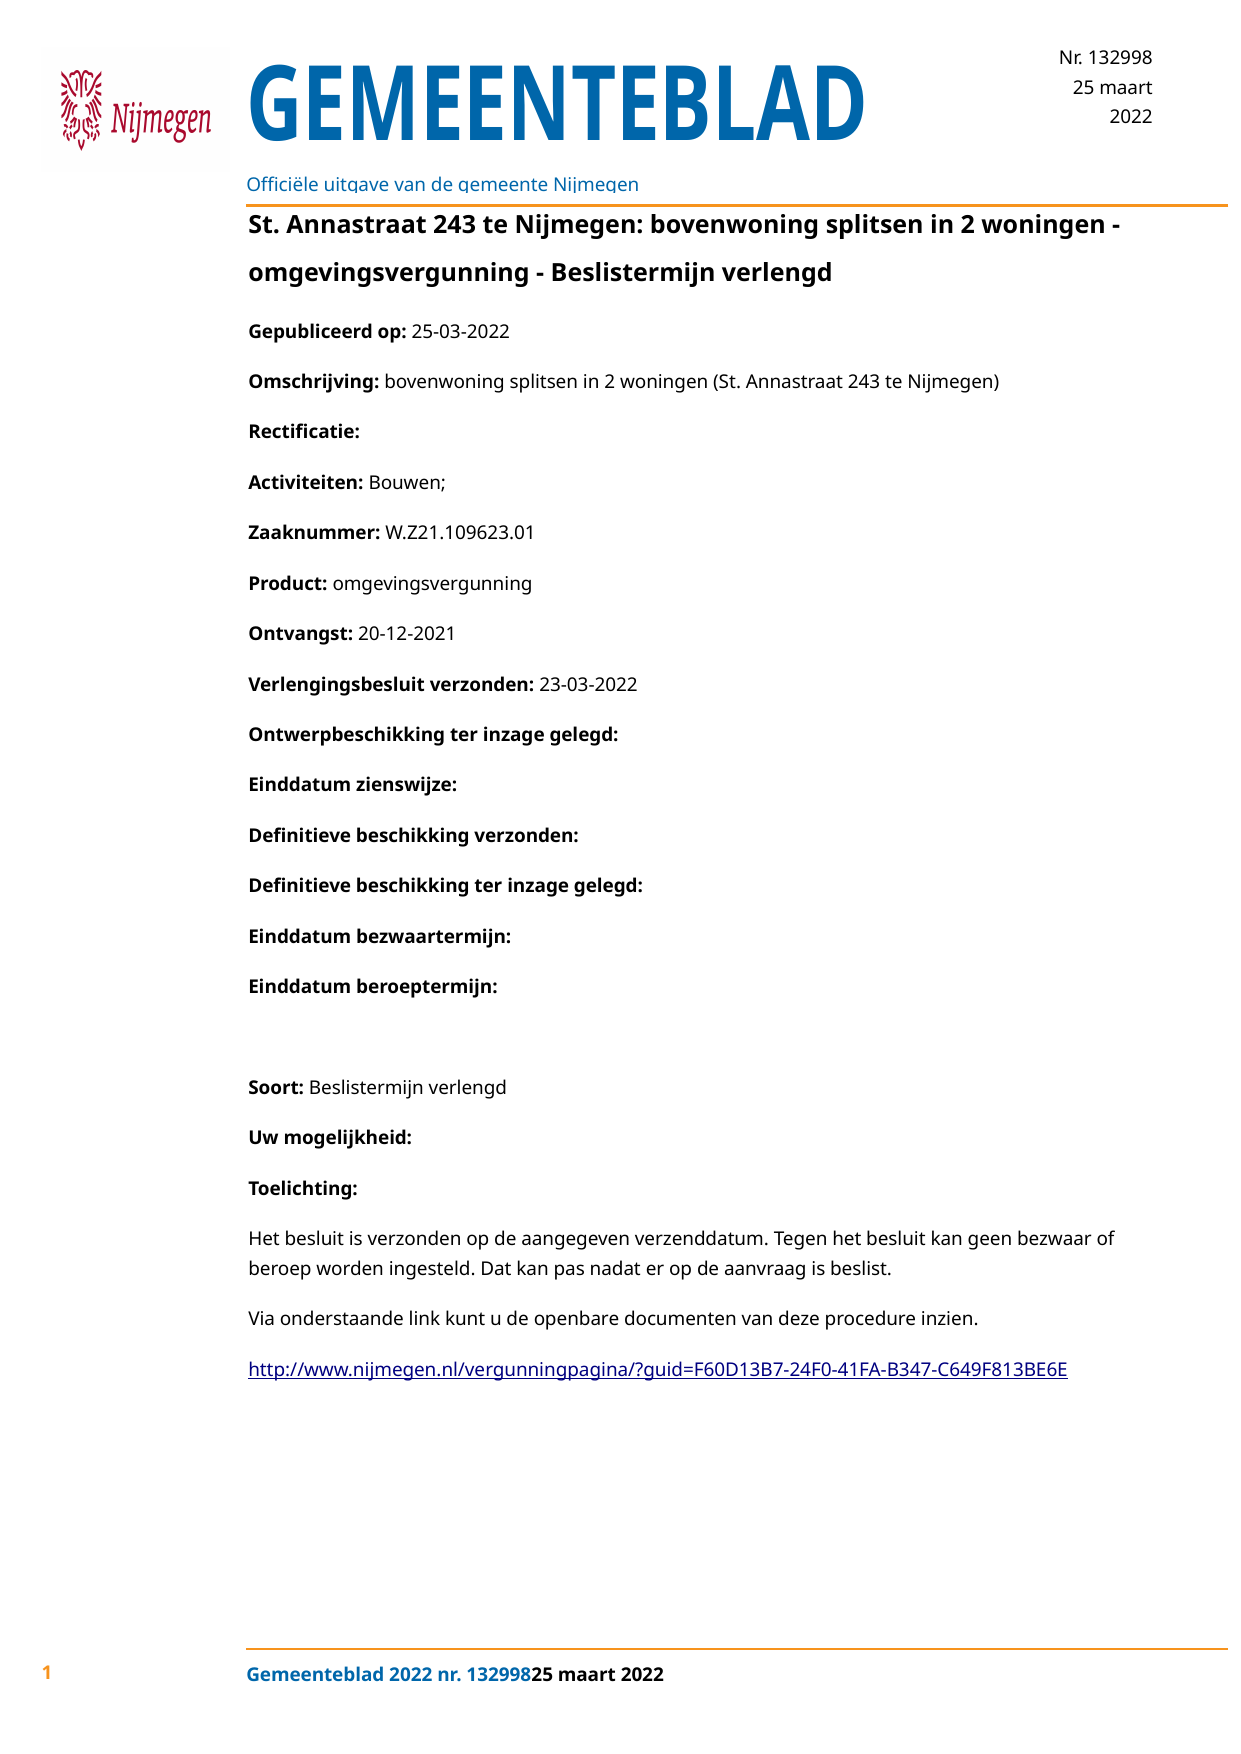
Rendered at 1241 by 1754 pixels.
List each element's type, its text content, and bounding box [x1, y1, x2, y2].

text Rectificatie: [248, 419, 1152, 444]
text Einddatum bezwaartermijn: [248, 923, 1152, 949]
text http://www.nijmegen.nl/vergunningpagina/?guid=F60D13B7-24F0-41FA-B347-C649F813BE6E [248, 1356, 1152, 1382]
text St. Annastraat 243 te Nijmegen: bovenwoning splitsen in 2 woningen - omgevingsvergunning - Beslistermijn verlengd [248, 207, 1152, 288]
text Einddatum beroeptermijn: [248, 973, 1152, 999]
text Uw mogelijkheid: [248, 1124, 1152, 1150]
text Definitieve beschikking verzonden: [248, 822, 1152, 848]
text Verlengingsbesluit verzonden: 23-03-2022 [248, 671, 1152, 697]
text Einddatum zienswijze: [248, 772, 1152, 797]
text Via onderstaande link kunt u de openbare documenten van deze procedure inzien. [248, 1305, 1152, 1331]
text Toelichting: [248, 1175, 1152, 1201]
text Gepubliceerd op: 25-03-2022 [248, 318, 1152, 344]
text Omschrijving: bovenwoning splitsen in 2 woningen (St. Annastraat 243 te Nijmegen) [248, 368, 1152, 394]
text Zaaknummer: W.Z21.109623.01 [248, 519, 1152, 545]
text Activiteiten: Bouwen; [248, 469, 1152, 495]
text Soort: Beslistermijn verlengd [248, 1074, 1152, 1100]
text Ontvangst: 20-12-2021 [248, 620, 1152, 646]
picture [41, 47, 231, 172]
text Product: omgevingsvergunning [248, 570, 1152, 596]
text Ontwerpbeschikking ter inzage gelegd: [248, 721, 1152, 747]
text Het besluit is verzonden op de aangegeven verzenddatum. Tegen het besluit kan geen bezwaar of beroep worden ingesteld. Dat kan pas nadat er op de aanvraag is beslist. [248, 1225, 1152, 1281]
text Definitieve beschikking ter inzage gelegd: [248, 872, 1152, 898]
